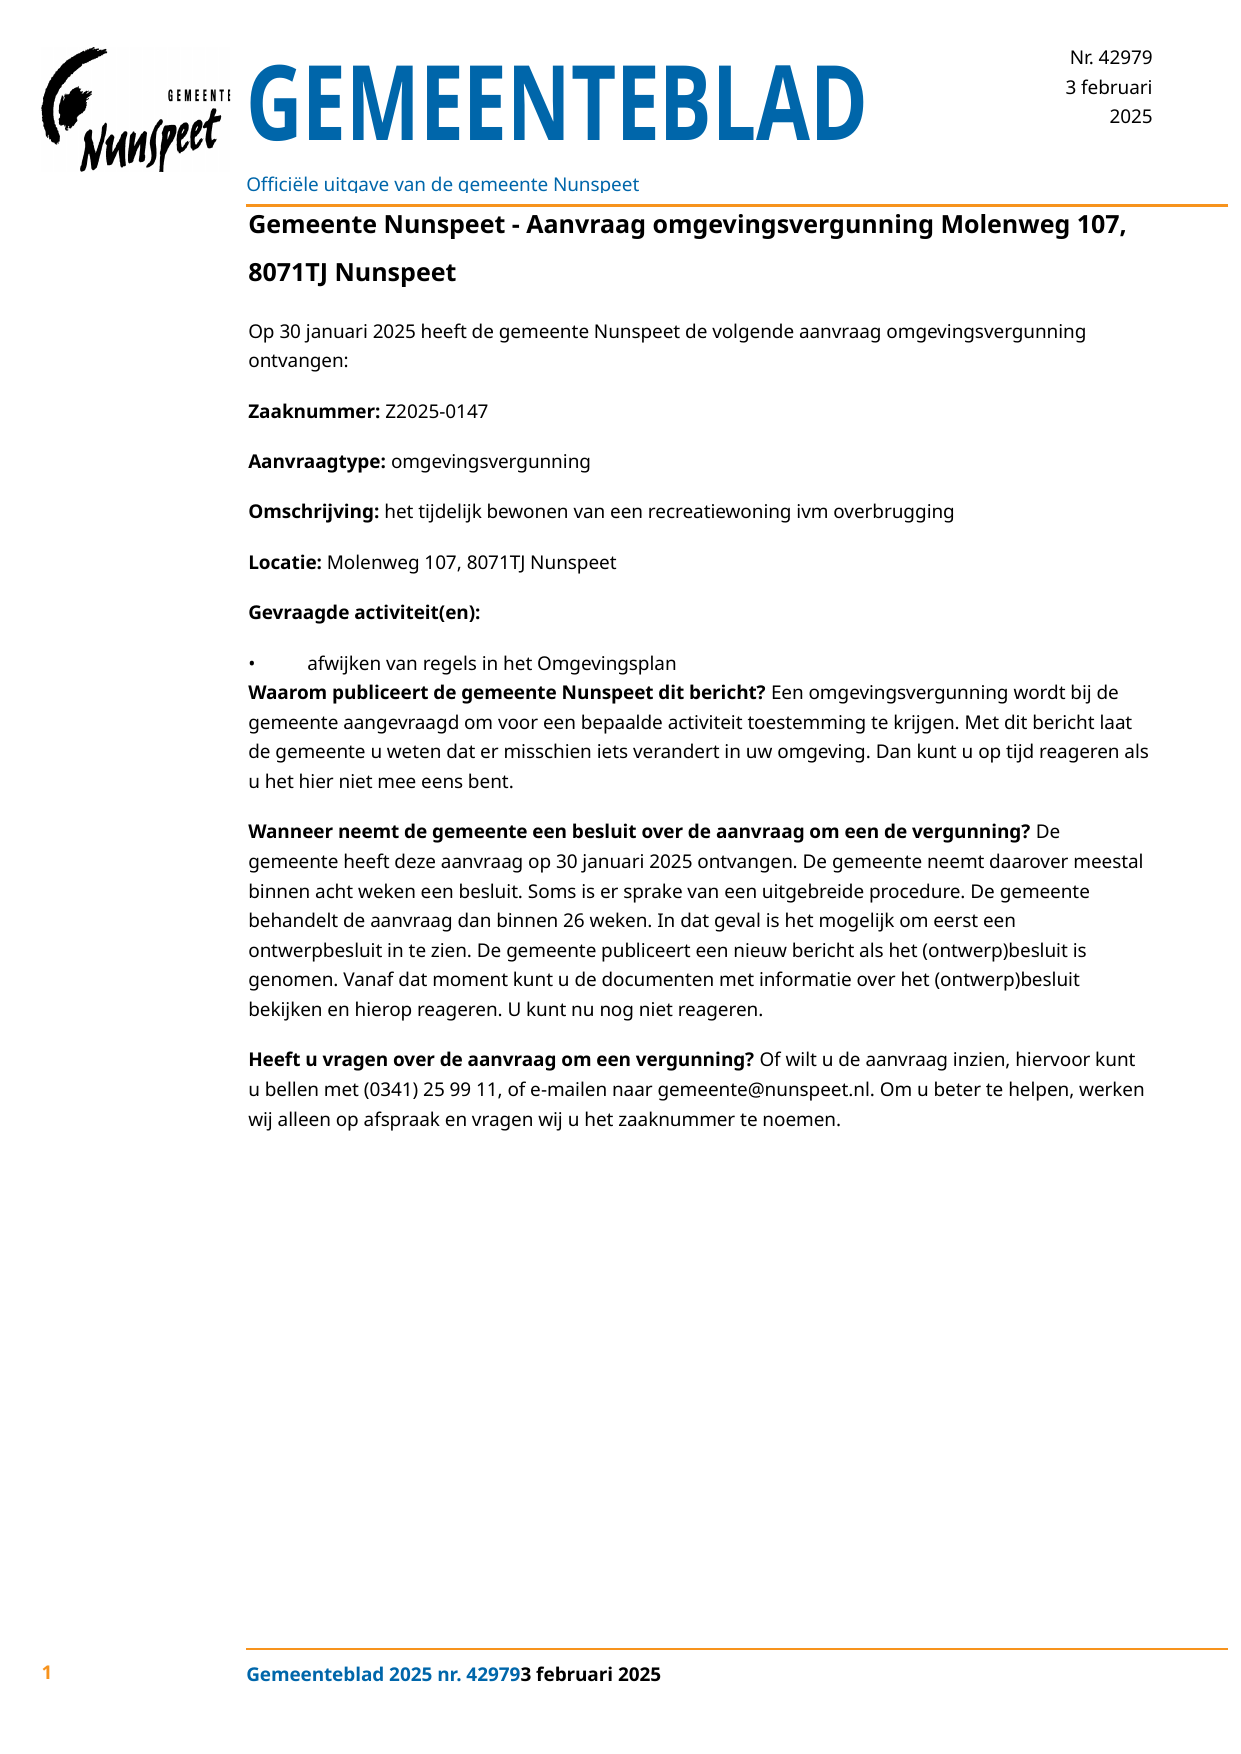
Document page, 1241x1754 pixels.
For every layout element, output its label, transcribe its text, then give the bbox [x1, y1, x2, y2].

text Waarom publiceert de gemeente Nunspeet dit bericht? Een omgevingsvergunning wordt bij de gemeente aangevraagd om voor een bepaalde activiteit toestemming te krijgen. Met dit bericht laat de gemeente u weten dat er misschien iets verandert in uw omgeving. Dan kunt u op tijd reageren als u het hier niet mee eens bent. [248, 679, 1152, 794]
text Omschrijving: het tijdelijk bewonen van een recreatiewoning ivm overbrugging [248, 499, 1152, 524]
text Gemeente Nunspeet - Aanvraag omgevingsvergunning Molenweg 107, 8071TJ Nunspeet [248, 207, 1152, 288]
text Heeft u vragen over de aanvraag om een vergunning? Of wilt u de aanvraag inzien, hiervoor kunt u bellen met (0341) 25 99 11, of e-mailen naar gemeente@nunspeet.nl. Om u beter te helpen, werken wij alleen op afspraak en vragen wij u het zaaknummer te noemen. [248, 1047, 1152, 1132]
list afwijken van regels in het Omgevingsplan [248, 650, 1152, 676]
text Wanneer neemt de gemeente een besluit over de aanvraag om een de vergunning? De gemeente heeft deze aanvraag op 30 januari 2025 ontvangen. De gemeente neemt daarover meestal binnen acht weken een besluit. Soms is er sprake van een uitgebreide procedure. De gemeente behandelt de aanvraag dan binnen 26 weken. In dat geval is het mogelijk om eerst een ontwerpbesluit in te zien. De gemeente publiceert een nieuw bericht als het (ontwerp)besluit is genomen. Vanaf dat moment kunt u de documenten met informatie over het (ontwerp)besluit bekijken en hierop reageren. U kunt nu nog niet reageren. [248, 819, 1152, 1022]
text Gevraagde activiteit(en): [248, 599, 1152, 625]
picture [41, 47, 231, 172]
text Aanvraagtype: omgevingsvergunning [248, 448, 1152, 474]
text Zaaknummer: Z2025-0147 [248, 398, 1152, 424]
text Op 30 januari 2025 heeft de gemeente Nunspeet de volgende aanvraag omgevingsvergunning ontvangen: [248, 318, 1152, 373]
text Locatie: Molenweg 107, 8071TJ Nunspeet [248, 549, 1152, 575]
